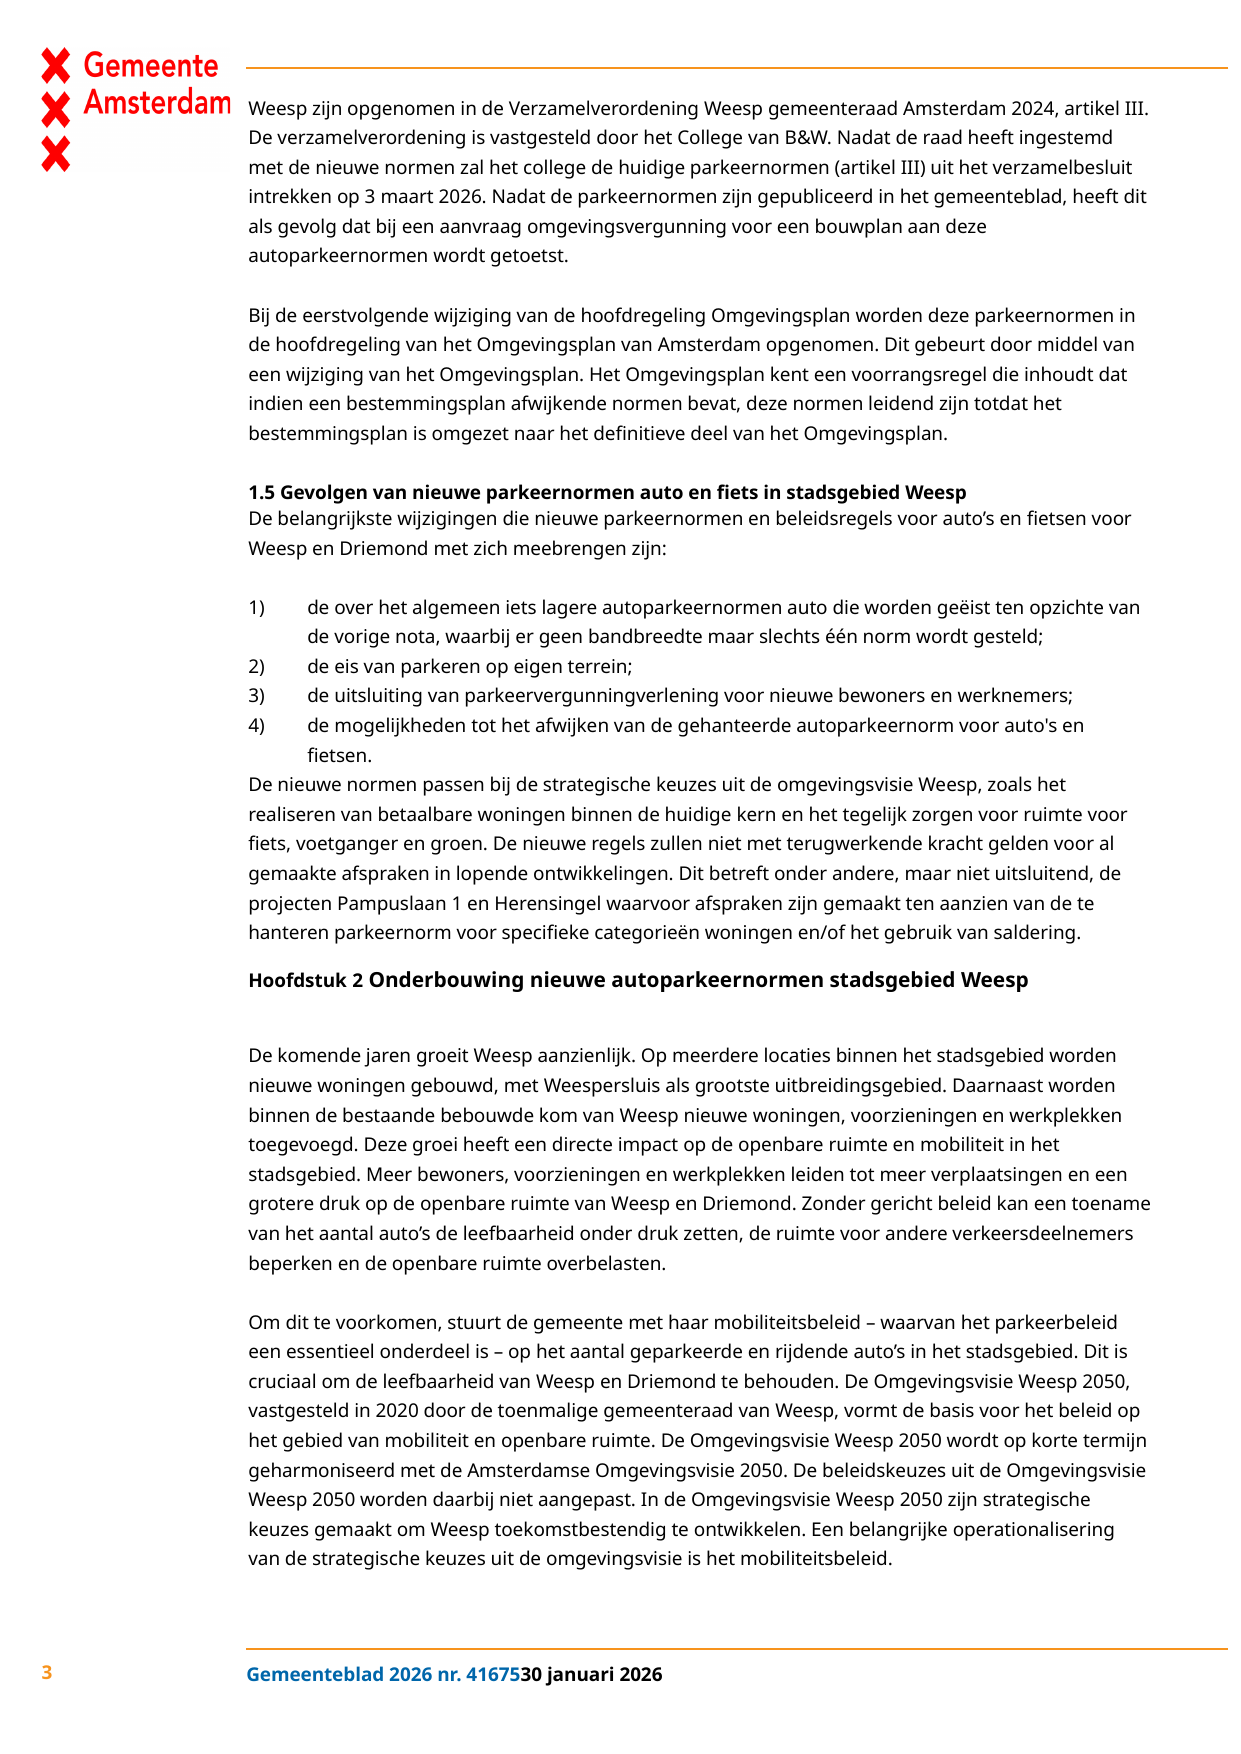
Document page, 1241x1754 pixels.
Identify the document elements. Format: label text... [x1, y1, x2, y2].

list de over het algemeen iets lagere autoparkeernormen auto die worden geëist ten opzichte van de vorige nota, waarbij er geen bandbreedte maar slechts één norm wordt gesteld; [248, 594, 1152, 649]
list de eis van parkeren op eigen terrein; [248, 653, 1152, 679]
text 1.5 Gevolgen van nieuwe parkeernormen auto en fiets in stadsgebied Weesp [248, 479, 1152, 505]
picture [41, 47, 231, 172]
text Om dit te voorkomen, stuurt de gemeente met haar mobiliteitsbeleid – waarvan het parkeerbeleid een essentieel onderdeel is – op het aantal geparkeerde en rijdende auto’s in het stadsgebied. Dit is cruciaal om de leefbaarheid van Weesp en Driemond te behouden. De Omgevingsvisie Weesp 2050, vastgesteld in 2020 door de toenmalige gemeenteraad van Weesp, vormt de basis voor het beleid op het gebied van mobiliteit en openbare ruimte. De Omgevingsvisie Weesp 2050 wordt op korte termijn geharmoniseerd met de Amsterdamse Omgevingsvisie 2050. De beleidskeuzes uit de Omgevingsvisie Weesp 2050 worden daarbij niet aangepast. In de Omgevingsvisie Weesp 2050 zijn strategische keuzes gemaakt om Weesp toekomstbestendig te ontwikkelen. Een belangrijke operationalisering van de strategische keuzes uit de omgevingsvisie is het mobiliteitsbeleid. [248, 1309, 1152, 1571]
text De nieuwe normen passen bij de strategische keuzes uit de omgevingsvisie Weesp, zoals het realiseren van betaalbare woningen binnen de huidige kern en het tegelijk zorgen voor ruimte voor fiets, voetganger en groen. De nieuwe regels zullen niet met terugwerkende kracht gelden voor al gemaakte afspraken in lopende ontwikkelingen. Dit betreft onder andere, maar niet uitsluitend, de projecten Pampuslaan 1 en Herensingel waarvoor afspraken zijn gemaakt ten aanzien van de te hanteren parkeernorm voor specifieke categorieën woningen en/of het gebruik van saldering. [248, 771, 1152, 945]
text Hoofdstuk 2 Onderbouwing nieuwe autoparkeernormen stadsgebied Weesp [248, 965, 1152, 993]
text Bij de eerstvolgende wijziging van de hoofdregeling Omgevingsplan worden deze parkeernormen in de hoofdregeling van het Omgevingsplan van Amsterdam opgenomen. Dit gebeurt door middel van een wijziging van het Omgevingsplan. Het Omgevingsplan kent een voorrangsregel die inhoudt dat indien een bestemmingsplan afwijkende normen bevat, deze normen leidend zijn totdat het bestemmingsplan is omgezet naar het definitieve deel van het Omgevingsplan. [248, 302, 1152, 446]
text De komende jaren groeit Weesp aanzienlijk. Op meerdere locaties binnen het stadsgebied worden nieuwe woningen gebouwd, met Weespersluis als grootste uitbreidingsgebied. Daarnaast worden binnen de bestaande bebouwde kom van Weesp nieuwe woningen, voorzieningen en werkplekken toegevoegd. Deze groei heeft een directe impact op de openbare ruimte en mobiliteit in het stadsgebied. Meer bewoners, voorzieningen en werkplekken leiden tot meer verplaatsingen en een grotere druk op de openbare ruimte van Weesp en Driemond. Zonder gericht beleid kan een toename van het aantal auto’s de leefbaarheid onder druk zetten, de ruimte voor andere verkeersdeelnemers beperken en de openbare ruimte overbelasten. [248, 1043, 1152, 1275]
text Weesp zijn opgenomen in de Verzamelverordening Weesp gemeenteraad Amsterdam 2024, artikel III. De verzamelverordening is vastgesteld door het College van B&W. Nadat de raad heeft ingestemd met de nieuwe normen zal het college de huidige parkeernormen (artikel III) uit het verzamelbesluit intrekken op 3 maart 2026. Nadat de parkeernormen zijn gepubliceerd in het gemeenteblad, heeft dit als gevolg dat bij een aanvraag omgevingsvergunning voor een bouwplan aan deze autoparkeernormen wordt getoetst. [248, 95, 1152, 268]
list de uitsluiting van parkeervergunningverlening voor nieuwe bewoners en werknemers; [248, 683, 1152, 708]
list de mogelijkheden tot het afwijken van de gehanteerde autoparkeernorm voor auto's en fietsen. [248, 712, 1152, 767]
text De belangrijkste wijzigingen die nieuwe parkeernormen en beleidsregels voor auto’s en fietsen voor Weesp en Driemond met zich meebrengen zijn: [248, 505, 1152, 560]
